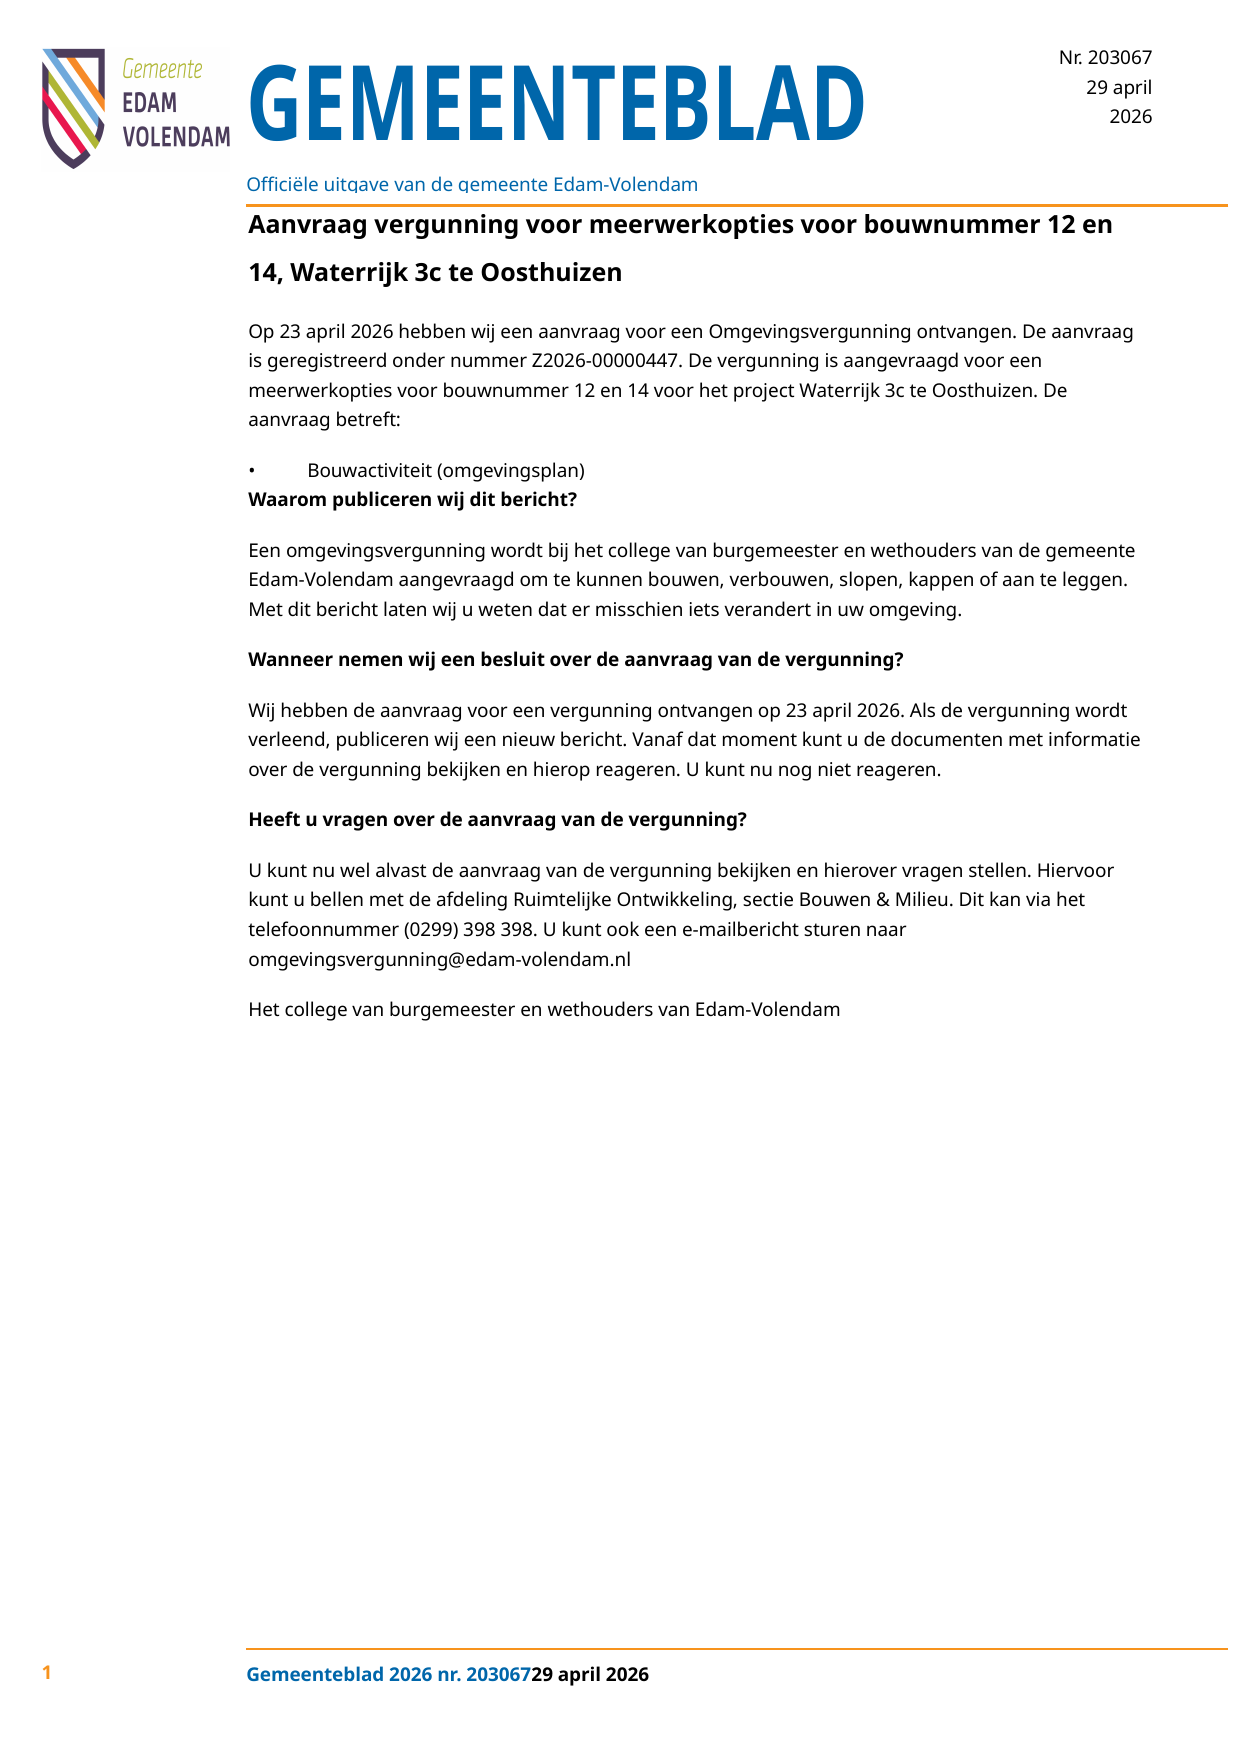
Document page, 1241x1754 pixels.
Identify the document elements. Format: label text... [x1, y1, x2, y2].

text Wij hebben de aanvraag voor een vergunning ontvangen op 23 april 2026. Als de vergunning wordt verleend, publiceren wij een nieuw bericht. Vanaf dat moment kunt u de documenten met informatie over de vergunning bekijken en hierop reageren. U kunt nu nog niet reageren. [248, 697, 1152, 782]
text Waarom publiceren wij dit bericht? [248, 487, 1152, 512]
text Op 23 april 2026 hebben wij een aanvraag voor een Omgevingsvergunning ontvangen. De aanvraag is geregistreerd onder nummer Z2026-00000447. De vergunning is aangevraagd voor een meerwerkopties voor bouwnummer 12 en 14 voor het project Waterrijk 3c te Oosthuizen. De aanvraag betreft: [248, 318, 1152, 432]
picture [41, 47, 231, 172]
text Heeft u vragen over de aanvraag van de vergunning? [248, 807, 1152, 832]
text Het college van burgemeester en wethouders van Edam-Volendam [248, 996, 1152, 1022]
text Een omgevingsvergunning wordt bij het college van burgemeester en wethouders van de gemeente Edam-Volendam aangevraagd om te kunnen bouwen, verbouwen, slopen, kappen of aan te leggen. Met dit bericht laten wij u weten dat er misschien iets verandert in uw omgeving. [248, 537, 1152, 622]
text U kunt nu wel alvast de aanvraag van de vergunning bekijken en hierover vragen stellen. Hiervoor kunt u bellen met de afdeling Ruimtelijke Ontwikkeling, sectie Bouwen & Milieu. Dit kan via het telefoonnummer (0299) 398 398. U kunt ook een e-mailbericht sturen naar omgevingsvergunning@edam-volendam.nl [248, 857, 1152, 972]
text Aanvraag vergunning voor meerwerkopties voor bouwnummer 12 en 14, Waterrijk 3c te Oosthuizen [248, 207, 1152, 288]
text Wanneer nemen wij een besluit over de aanvraag van de vergunning? [248, 647, 1152, 672]
list Bouwactiviteit (omgevingsplan) [248, 457, 1152, 483]
